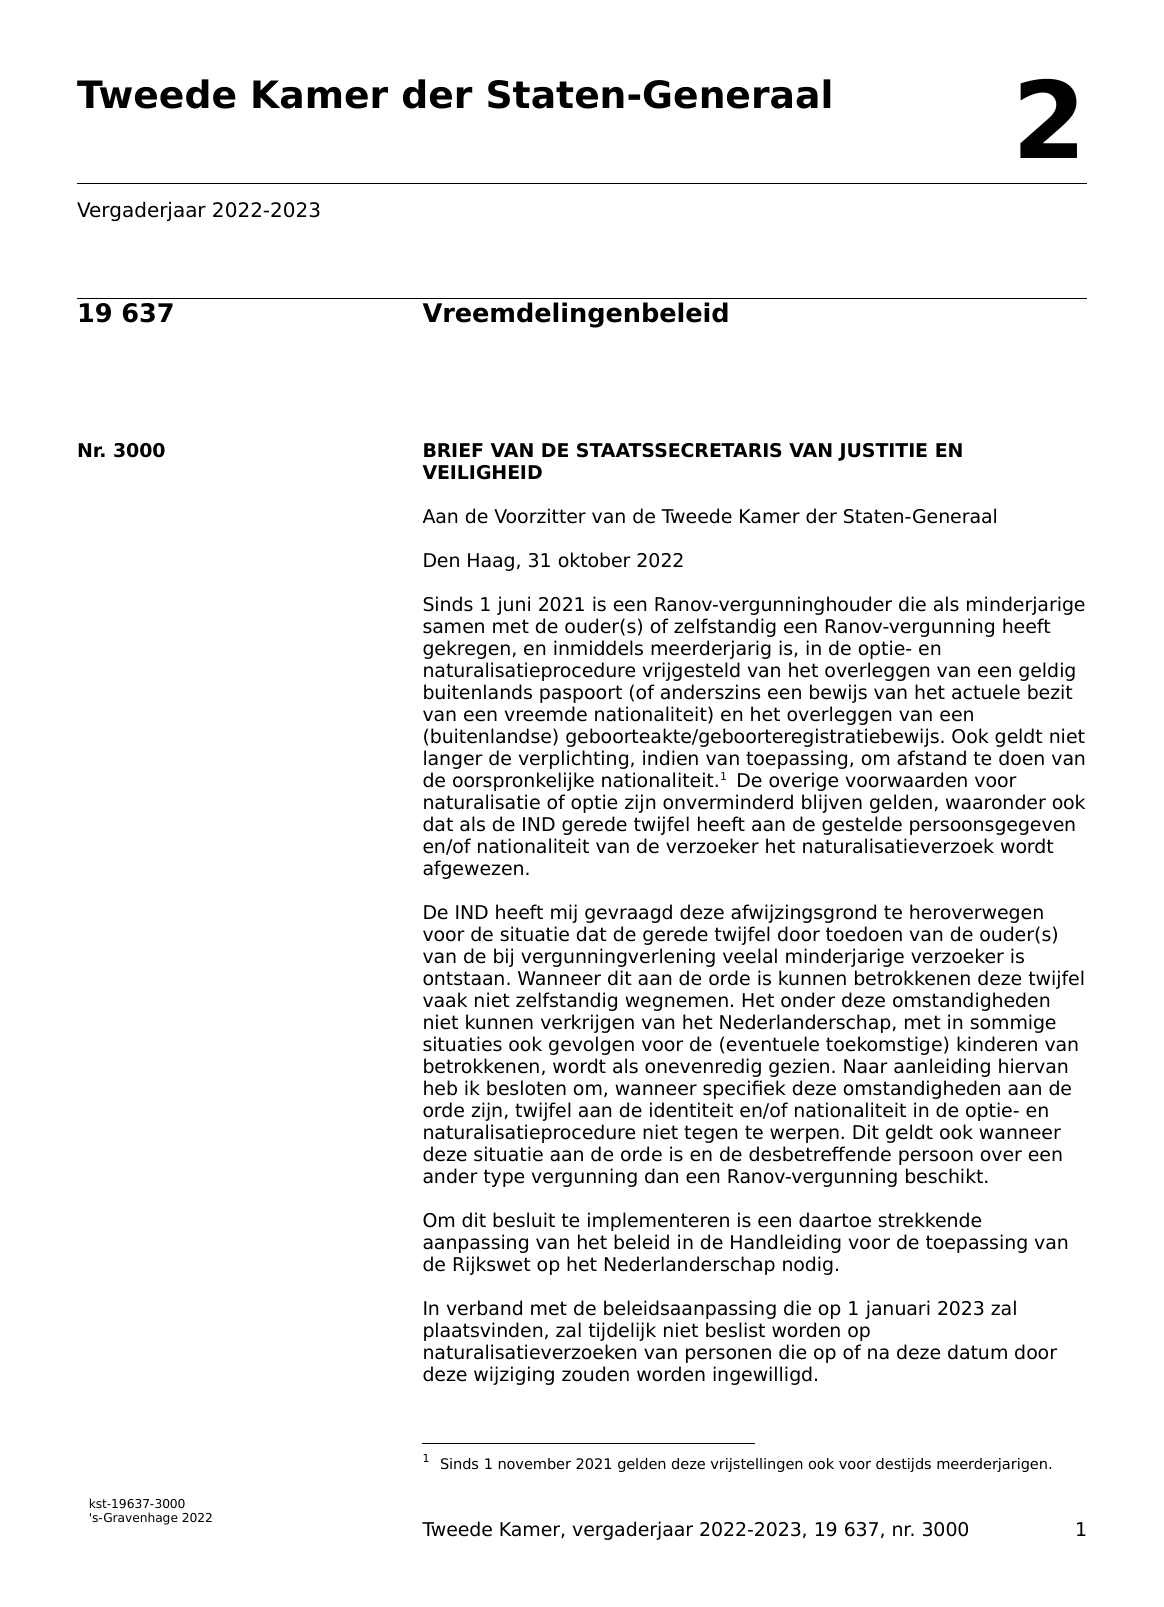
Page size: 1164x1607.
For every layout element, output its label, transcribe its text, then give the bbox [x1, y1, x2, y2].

subtitle Nr. 3000 BRIEF VAN DE STAATSSECRETARIS VAN JUSTITIE EN VEILIGHEID [77, 440, 1087, 484]
subtitle 19 637 Vreemdelingenbeleid [77, 299, 1087, 329]
text kst-19637-3000 [88, 1497, 323, 1511]
text Sinds 1 juni 2021 is een Ranov-vergunninghouder die als minderjarige samen met de ouder(s) of zelfstandig een Ranov-vergunning heeft gekregen, en inmiddels meerderjarig is, in de optie- en naturalisatieprocedure vrijgesteld van het overleggen van een geldig buitenlands paspoort (of anderszins een bewijs van het actuele bezit van een vreemde nationaliteit) en het overleggen van een (buitenlandse) geboorteakte/geboorteregistratiebewijs. Ook geldt niet langer de verplichting, indien van toepassing, om afstand te doen van de oorspronkelijke nationaliteit. De overige voorwaarden voor naturalisatie of optie zijn onverminderd blijven gelden, waaronder ook dat als de IND gerede twijfel heeft aan de gestelde persoonsgegeven en/of nationaliteit van de verzoeker het naturalisatieverzoek wordt afgewezen. [422, 594, 1087, 880]
text In verband met de beleidsaanpassing die op 1 januari 2023 zal plaatsvinden, zal tijdelijk niet beslist worden op naturalisatieverzoeken van personen die op of na deze datum door deze wijziging zouden worden ingewilligd. [422, 1298, 1087, 1386]
table_header Tweede Kamer der Staten-Generaal [77, 59, 886, 183]
table_header 2 [886, 59, 1087, 183]
text De IND heeft mij gevraagd deze afwijzingsgrond te heroverwegen voor de situatie dat de gerede twijfel door toedoen van de ouder(s) van de bij vergunningverlening veelal minderjarige verzoeker is ontstaan. Wanneer dit aan de orde is kunnen betrokkenen deze twijfel vaak niet zelfstandig wegnemen. Het onder deze omstandigheden niet kunnen verkrijgen van het Nederlanderschap, met in sommige situaties ook gevolgen voor de (eventuele toekomstige) kinderen van betrokkenen, wordt als onevenredig gezien. Naar aanleiding hiervan heb ik besloten om, wanneer specifiek deze omstandigheden aan de orde zijn, twijfel aan de identiteit en/of nationaliteit in de optie- en naturalisatieprocedure niet tegen te werpen. Dit geldt ook wanneer deze situatie aan de orde is en de desbetreffende persoon over een ander type vergunning dan een Ranov-vergunning beschikt. [422, 902, 1087, 1188]
text Om dit besluit te implementeren is een daartoe strekkende aanpassing van het beleid in de Handleiding voor de toepassing van de Rijkswet op het Nederlanderschap nodig. [422, 1210, 1087, 1276]
text Aan de Voorzitter van de Tweede Kamer der Staten-Generaal [422, 506, 1087, 528]
text 's-Gravenhage 2022 [88, 1511, 323, 1525]
text Den Haag, 31 oktober 2022 [422, 550, 1087, 572]
table_cell Vergaderjaar 2022-2023 [77, 184, 1087, 298]
text Sinds 1 november 2021 gelden deze vrijstellingen ook voor destijds meerderjarigen. [422, 1452, 1087, 1474]
